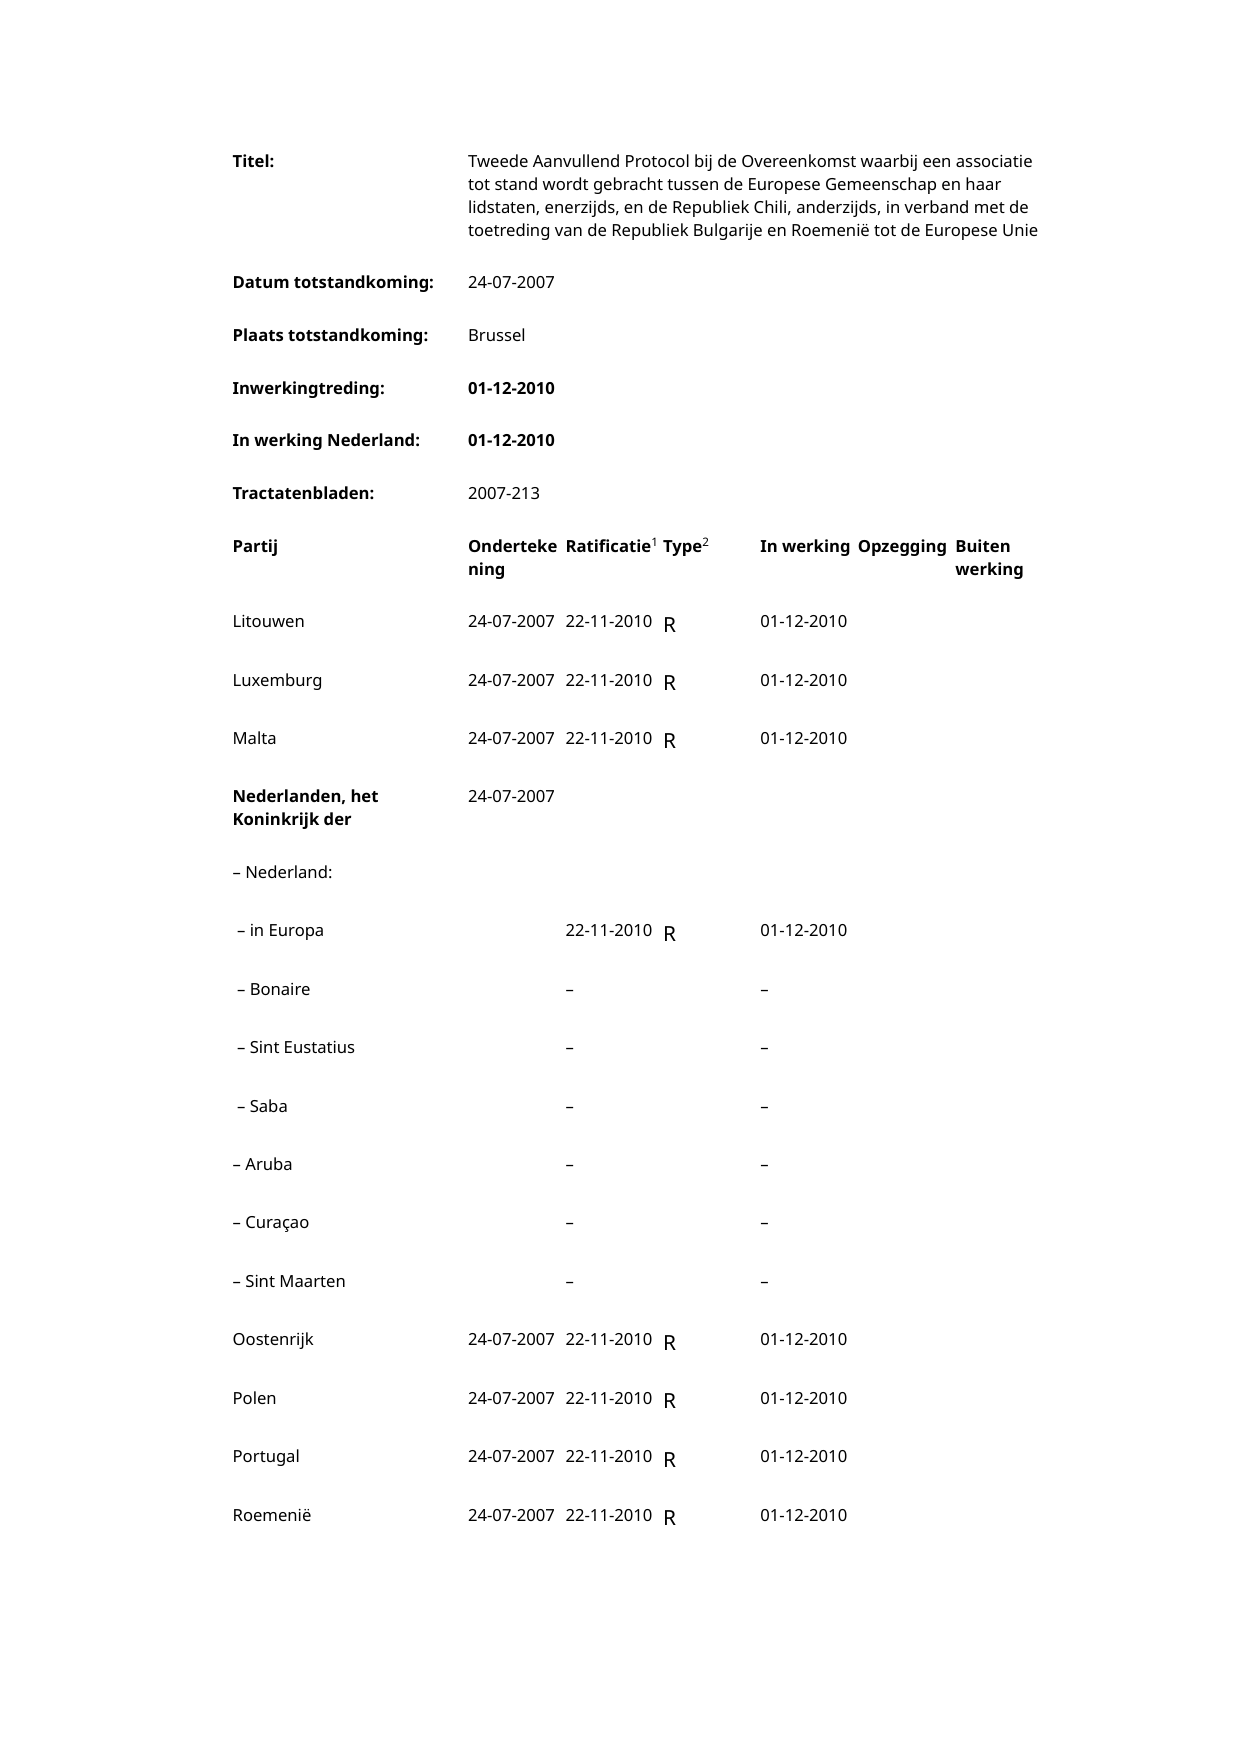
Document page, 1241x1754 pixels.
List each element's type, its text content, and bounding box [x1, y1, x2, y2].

table_cell R [663, 668, 760, 727]
table_cell [468, 861, 565, 919]
table_cell 2007-213 [468, 482, 1053, 534]
table_cell – Saba [233, 1094, 468, 1153]
table_cell Nederlanden, het Koninkrijk der [233, 785, 468, 861]
table_cell [955, 1328, 1053, 1386]
table_cell 01-12-2010 [760, 727, 858, 785]
table_cell [468, 978, 565, 1036]
table_cell [468, 1094, 565, 1153]
table_cell Oostenrijk [233, 1328, 468, 1386]
table_cell Luxemburg [233, 668, 468, 727]
table_cell 24-07-2007 [468, 1386, 565, 1445]
table_cell Partij [233, 534, 468, 610]
table_cell [858, 1386, 955, 1445]
table_cell [760, 861, 858, 919]
table_cell – [760, 1211, 858, 1269]
table_cell [663, 1270, 760, 1328]
table_cell In werking Nederland: [233, 429, 468, 482]
table_cell Inwerkingtreding: [233, 376, 468, 429]
table_cell 22-11-2010 [565, 668, 663, 727]
table_cell [663, 861, 760, 919]
table_cell – [565, 1094, 663, 1153]
table_cell [955, 978, 1053, 1036]
table_cell 22-11-2010 [565, 1445, 663, 1503]
table_cell [955, 727, 1053, 785]
table_cell [858, 1270, 955, 1328]
table_cell – [760, 1270, 858, 1328]
table_cell – [565, 978, 663, 1036]
table_cell – [565, 1211, 663, 1269]
table_cell Ratificatie1 [565, 534, 663, 610]
table_cell [955, 1036, 1053, 1094]
table_cell – Sint Maarten [233, 1270, 468, 1328]
table_cell 22-11-2010 [565, 727, 663, 785]
table_cell – [565, 1153, 663, 1211]
table_cell Plaats totstandkoming: [233, 324, 468, 376]
table_cell 24-07-2007 [468, 271, 1053, 323]
table_cell [663, 785, 760, 861]
table_cell Polen [233, 1386, 468, 1445]
table_cell Opzegging [858, 534, 955, 610]
table_cell [858, 1153, 955, 1211]
table_cell – [565, 1036, 663, 1094]
table_cell 01-12-2010 [760, 919, 858, 977]
table_cell [955, 1503, 1053, 1562]
table_cell [858, 610, 955, 668]
table_cell [955, 668, 1053, 727]
table_cell 01-12-2010 [760, 668, 858, 727]
table_cell [565, 861, 663, 919]
table_cell [858, 1445, 955, 1503]
table_cell Ondertekening [468, 534, 565, 610]
table_cell – Aruba [233, 1153, 468, 1211]
table_cell [858, 919, 955, 977]
table_cell [663, 1036, 760, 1094]
table_cell [468, 1036, 565, 1094]
table_cell – [760, 978, 858, 1036]
table_cell [663, 1094, 760, 1153]
table_cell – [760, 1153, 858, 1211]
table_cell [955, 1153, 1053, 1211]
table_cell 24-07-2007 [468, 610, 565, 668]
table_cell In werking [760, 534, 858, 610]
table_cell [858, 1328, 955, 1386]
table_cell [858, 861, 955, 919]
table_cell R [663, 610, 760, 668]
table_cell [955, 785, 1053, 861]
table_header Tweede Aanvullend Protocol bij de Overeenkomst waarbij een associatie tot stand wordt gebracht tussen de Europese Gemeenschap en haar lidstaten, enerzijds, en de Republiek Chili, anderzijds, in verband met de toetreding van de Republiek Bulgarije en Roemenië tot de Europese Unie [468, 150, 1053, 271]
table_cell 01-12-2010 [760, 1503, 858, 1562]
table_cell [955, 1211, 1053, 1269]
table_cell – in Europa [233, 919, 468, 977]
table_cell – [760, 1036, 858, 1094]
table_cell [858, 978, 955, 1036]
table_cell 22-11-2010 [565, 1328, 663, 1386]
table_cell [955, 861, 1053, 919]
table_cell 22-11-2010 [565, 919, 663, 977]
table_cell R [663, 1445, 760, 1503]
table_cell [858, 1036, 955, 1094]
table_cell Malta [233, 727, 468, 785]
table_cell [663, 978, 760, 1036]
table_cell 22-11-2010 [565, 1503, 663, 1562]
table_cell [663, 1211, 760, 1269]
table_cell [955, 610, 1053, 668]
table_cell 01-12-2010 [760, 610, 858, 668]
table_header Titel: [233, 150, 468, 271]
table_cell 22-11-2010 [565, 1386, 663, 1445]
table_cell R [663, 919, 760, 977]
table_cell [858, 1094, 955, 1153]
table_cell 22-11-2010 [565, 610, 663, 668]
table_cell Portugal [233, 1445, 468, 1503]
table_cell 24-07-2007 [468, 1503, 565, 1562]
table_cell 01-12-2010 [468, 376, 1053, 429]
table_cell Roemenië [233, 1503, 468, 1562]
table_cell [955, 1270, 1053, 1328]
table_cell [468, 1153, 565, 1211]
table_cell [858, 668, 955, 727]
table_cell [955, 919, 1053, 977]
table_cell [760, 785, 858, 861]
table_cell 24-07-2007 [468, 1328, 565, 1386]
table_cell [858, 1211, 955, 1269]
table_cell [955, 1386, 1053, 1445]
table_cell [858, 785, 955, 861]
table_cell – [760, 1094, 858, 1153]
table_cell – Sint Eustatius [233, 1036, 468, 1094]
table_cell [858, 1503, 955, 1562]
table_cell 24-07-2007 [468, 727, 565, 785]
table_cell Type2 [663, 534, 760, 610]
table_cell [663, 1153, 760, 1211]
table_cell [565, 785, 663, 861]
table_cell 01-12-2010 [760, 1328, 858, 1386]
table_cell 24-07-2007 [468, 1445, 565, 1503]
table_cell – Nederland: [233, 861, 468, 919]
table_cell Datum totstandkoming: [233, 271, 468, 323]
table_cell R [663, 1503, 760, 1562]
table_cell – Curaçao [233, 1211, 468, 1269]
table_cell Brussel [468, 324, 1053, 376]
table_cell 24-07-2007 [468, 785, 565, 861]
table_cell – [565, 1270, 663, 1328]
table_cell R [663, 1386, 760, 1445]
table_cell [468, 1270, 565, 1328]
table_cell Tractatenbladen: [233, 482, 468, 534]
table_cell [468, 919, 565, 977]
table_cell 01-12-2010 [468, 429, 1053, 482]
table_cell – Bonaire [233, 978, 468, 1036]
table_cell 01-12-2010 [760, 1386, 858, 1445]
table_cell 24-07-2007 [468, 668, 565, 727]
table_cell 01-12-2010 [760, 1445, 858, 1503]
table_cell R [663, 1328, 760, 1386]
table_cell [955, 1094, 1053, 1153]
table_cell R [663, 727, 760, 785]
table_cell Litouwen [233, 610, 468, 668]
table_cell [858, 727, 955, 785]
table_cell [468, 1211, 565, 1269]
table_cell [955, 1445, 1053, 1503]
table_cell Buiten werking [955, 534, 1053, 610]
